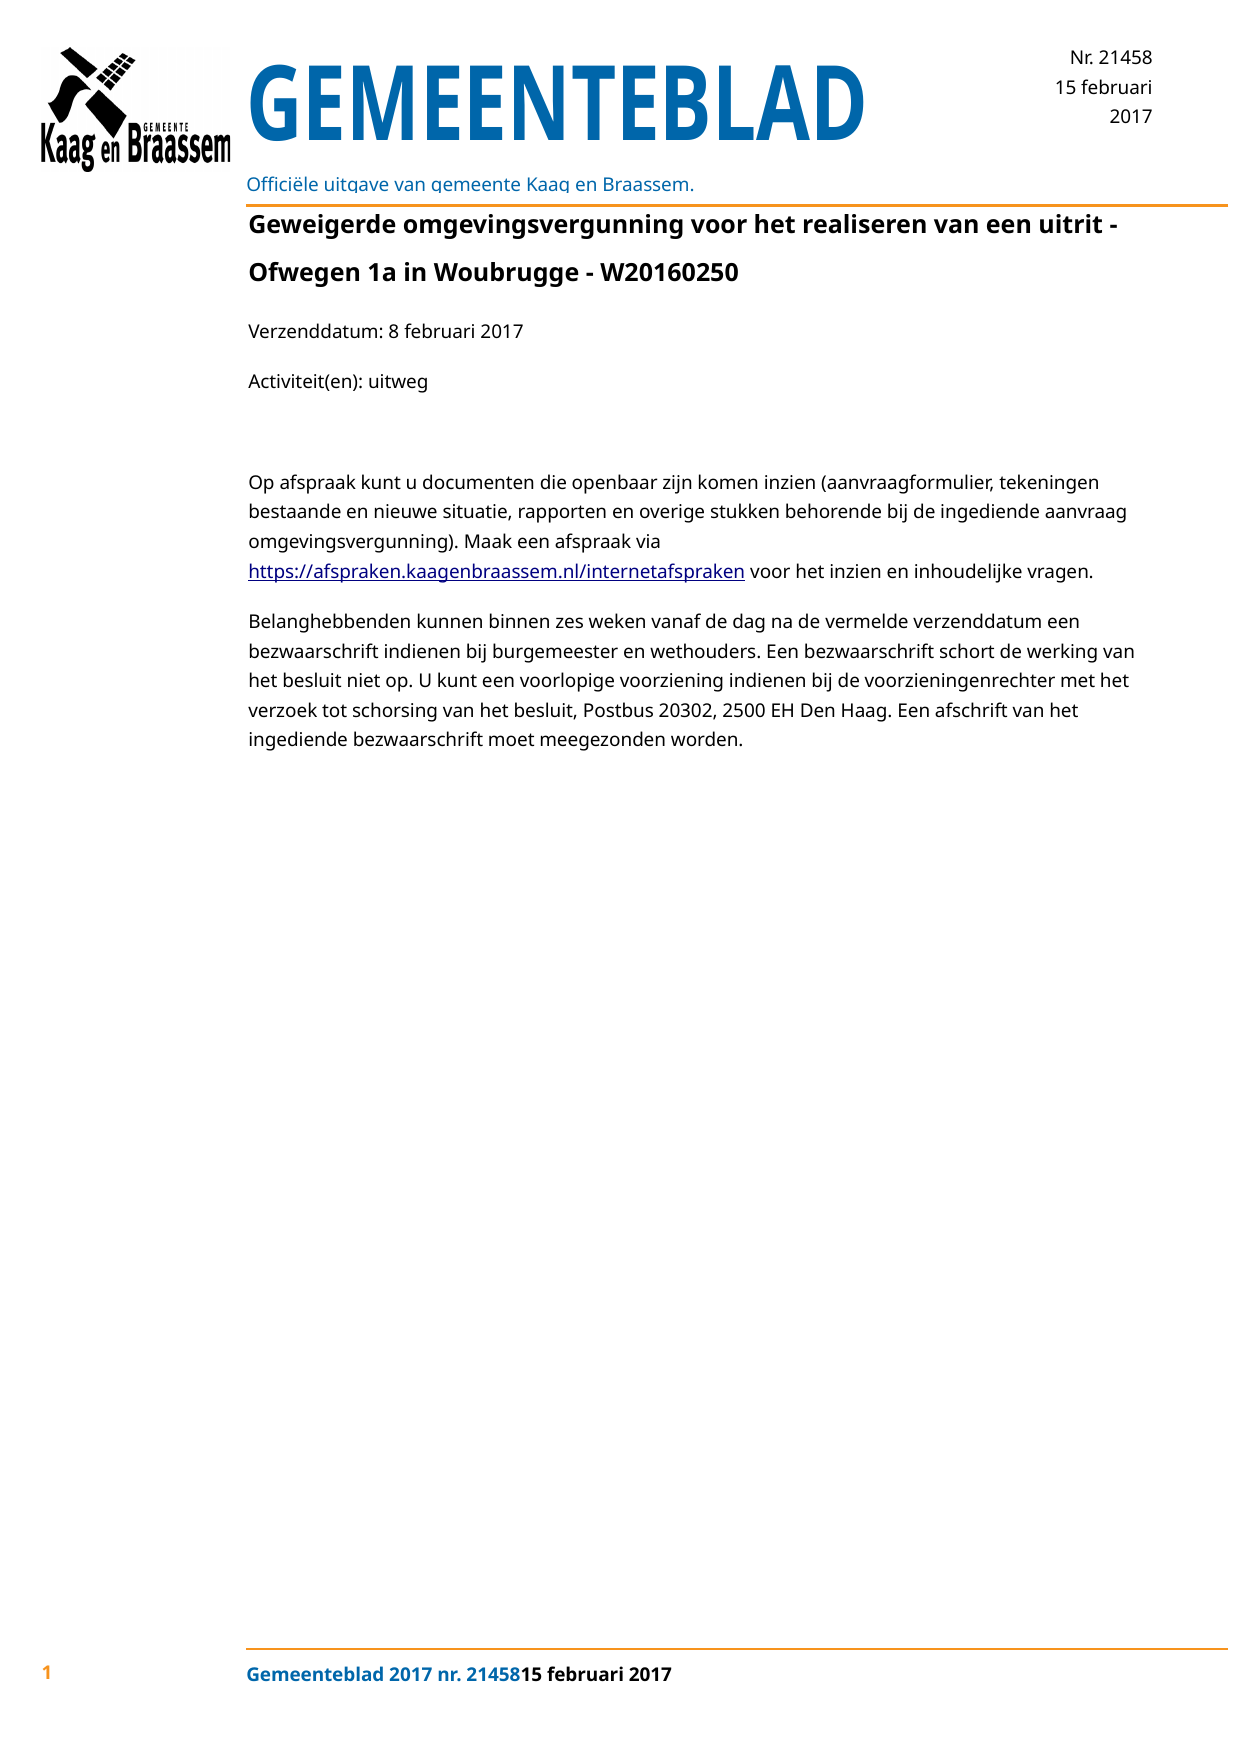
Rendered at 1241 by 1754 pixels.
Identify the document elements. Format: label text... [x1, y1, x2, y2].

text Activiteit(en): uitweg [248, 368, 1152, 394]
text Belanghebbenden kunnen binnen zes weken vanaf de dag na de vermelde verzenddatum een bezwaarschrift indienen bij burgemeester en wethouders. Een bezwaarschrift schort de werking van het besluit niet op. U kunt een voorlopige voorziening indienen bij de voorzieningenrechter met het verzoek tot schorsing van het besluit, Postbus 20302, 2500 EH Den Haag. Een afschrift van het ingediende bezwaarschrift moet meegezonden worden. [248, 608, 1152, 752]
text Geweigerde omgevingsvergunning voor het realiseren van een uitrit - Ofwegen 1a in Woubrugge - W20160250 [248, 207, 1152, 288]
text Verzenddatum: 8 februari 2017 [248, 318, 1152, 344]
text Op afspraak kunt u documenten die openbaar zijn komen inzien (aanvraagformulier, tekeningen bestaande en nieuwe situatie, rapporten en overige stukken behorende bij de ingediende aanvraag omgevingsvergunning). Maak een afspraak via https://afspraken.kaagenbraassem.nl/internetafspraken voor het inzien en inhoudelijke vragen. [248, 469, 1152, 584]
picture [41, 47, 231, 172]
